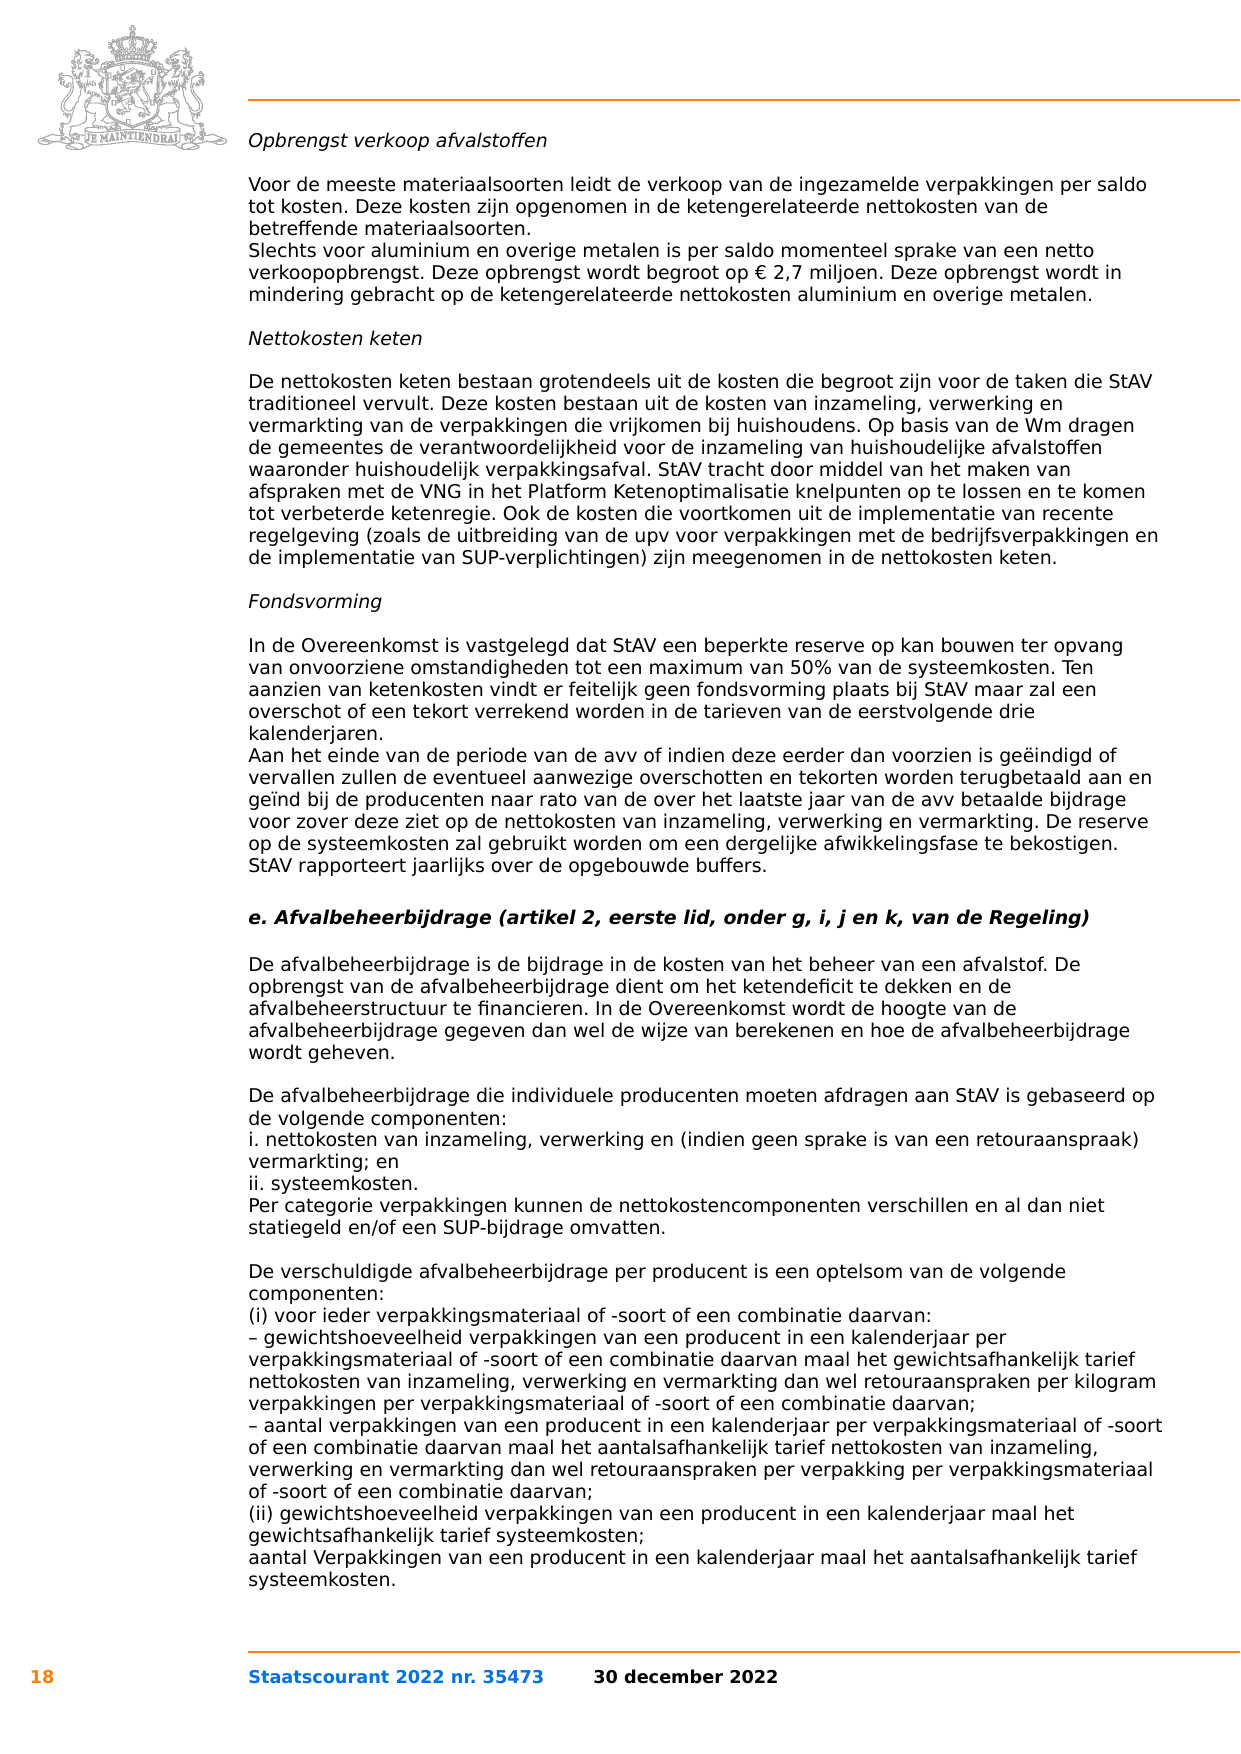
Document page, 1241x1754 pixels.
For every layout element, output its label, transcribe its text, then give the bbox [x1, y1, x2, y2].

text In de Overeenkomst is vastgelegd dat StAV een beperkte reserve op kan bouwen ter opvang van onvoorziene omstandigheden tot een maximum van 50% van de systeemkosten. Ten aanzien van ketenkosten vindt er feitelijk geen fondsvorming plaats bij StAV maar zal een overschot of een tekort verrekend worden in de tarieven van de eerstvolgende drie kalenderjaren. [248, 635, 1163, 745]
text De afvalbeheerbijdrage is de bijdrage in de kosten van het beheer van een afvalstof. De opbrengst van de afvalbeheerbijdrage dient om het ketendeficit te dekken en de afvalbeheerstructuur te financieren. In de Overeenkomst wordt de hoogte van de afvalbeheerbijdrage gegeven dan wel de wijze van berekenen en hoe de afvalbeheerbijdrage wordt geheven. [248, 954, 1163, 1063]
text – aantal verpakkingen van een producent in een kalenderjaar per verpakkingsmateriaal of -soort of een combinatie daarvan maal het aantalsafhankelijk tarief nettokosten van inzameling, verwerking en vermarkting dan wel retouraanspraken per verpakking per verpakkingsmateriaal of -soort of een combinatie daarvan; [248, 1415, 1163, 1503]
subtitle Fondsvorming [248, 591, 1163, 613]
text De verschuldigde afvalbeheerbijdrage per producent is een optelsom van de volgende componenten: [248, 1261, 1163, 1305]
text (ii) gewichtshoeveelheid verpakkingen van een producent in een kalenderjaar maal het gewichtsafhankelijk tarief systeemkosten; [248, 1503, 1163, 1547]
text De nettokosten keten bestaan grotendeels uit de kosten die begroot zijn voor de taken die StAV traditioneel vervult. Deze kosten bestaan uit de kosten van inzameling, verwerking en vermarkting van de verpakkingen die vrijkomen bij huishoudens. Op basis van de Wm dragen de gemeentes de verantwoordelijkheid voor de inzameling van huishoudelijke afvalstoffen waaronder huishoudelijk verpakkingsafval. StAV tracht door middel van het maken van afspraken met de VNG in het Platform Ketenoptimalisatie knelpunten op te lossen en te komen tot verbeterde ketenregie. Ook de kosten die voortkomen uit de implementatie van recente regelgeving (zoals de uitbreiding van de upv voor verpakkingen met de bedrijfsverpakkingen en de implementatie van SUP-verplichtingen) zijn meegenomen in de nettokosten keten. [248, 371, 1163, 569]
text – gewichtshoeveelheid verpakkingen van een producent in een kalenderjaar per verpakkingsmateriaal of -soort of een combinatie daarvan maal het gewichtsafhankelijk tarief nettokosten van inzameling, verwerking en vermarkting dan wel retouraanspraken per kilogram verpakkingen per verpakkingsmateriaal of -soort of een combinatie daarvan; [248, 1327, 1163, 1415]
text ii. systeemkosten. [248, 1173, 1163, 1195]
picture [38, 25, 227, 150]
text De afvalbeheerbijdrage die individuele producenten moeten afdragen aan StAV is gebaseerd op de volgende componenten: [248, 1085, 1163, 1129]
subtitle Nettokosten keten [248, 327, 1163, 349]
subtitle e. Afvalbeheerbijdrage (artikel 2, eerste lid, onder g, i, j en k, van de Regeling) [248, 907, 1163, 929]
text Per categorie verpakkingen kunnen de nettokostencomponenten verschillen en al dan niet statiegeld en/of een SUP-bijdrage omvatten. [248, 1195, 1163, 1239]
subtitle Opbrengst verkoop afvalstoffen [248, 130, 1163, 152]
text i. nettokosten van inzameling, verwerking en (indien geen sprake is van een retouraanspraak) vermarkting; en [248, 1129, 1163, 1173]
text Slechts voor aluminium en overige metalen is per saldo momenteel sprake van een netto verkoopopbrengst. Deze opbrengst wordt begroot op € 2,7 miljoen. Deze opbrengst wordt in mindering gebracht op de ketengerelateerde nettokosten aluminium en overige metalen. [248, 240, 1163, 306]
text aantal Verpakkingen van een producent in een kalenderjaar maal het aantalsafhankelijk tarief systeemkosten. [248, 1547, 1163, 1591]
text Aan het einde van de periode van de avv of indien deze eerder dan voorzien is geëindigd of vervallen zullen de eventueel aanwezige overschotten en tekorten worden terugbetaald aan en geïnd bij de producenten naar rato van de over het laatste jaar van de avv betaalde bijdrage voor zover deze ziet op de nettokosten van inzameling, verwerking en vermarkting. De reserve op de systeemkosten zal gebruikt worden om een dergelijke afwikkelingsfase te bekostigen. StAV rapporteert jaarlijks over de opgebouwde buffers. [248, 745, 1163, 877]
text Voor de meeste materiaalsoorten leidt de verkoop van de ingezamelde verpakkingen per saldo tot kosten. Deze kosten zijn opgenomen in de ketengerelateerde nettokosten van de betreffende materiaalsoorten. [248, 174, 1163, 240]
text (i) voor ieder verpakkingsmateriaal of -soort of een combinatie daarvan: [248, 1305, 1163, 1327]
